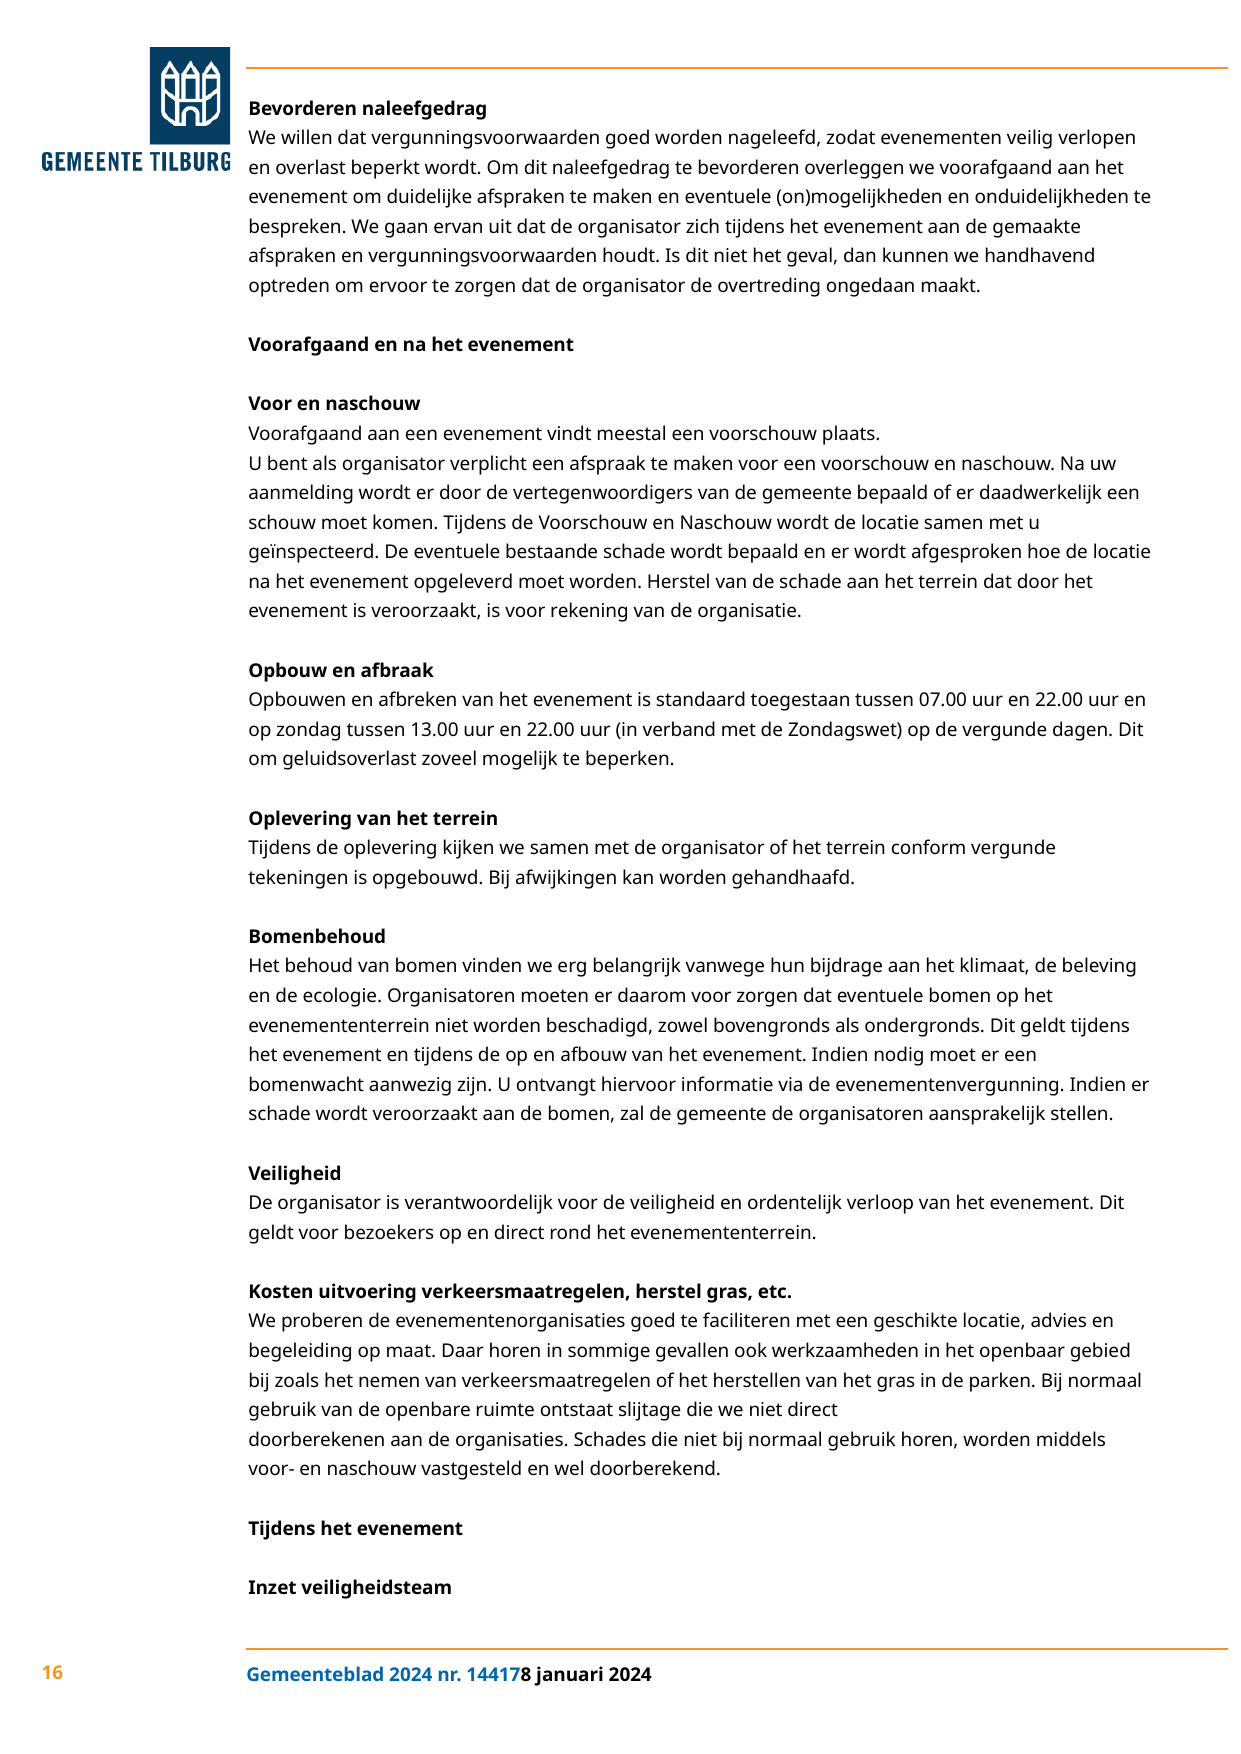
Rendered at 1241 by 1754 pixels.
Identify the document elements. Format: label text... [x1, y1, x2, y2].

text Voorafgaand en na het evenement [248, 331, 1152, 357]
text Bomenbehoud [248, 923, 1152, 949]
text Het behoud van bomen vinden we erg belangrijk vanwege hun bijdrage aan het klimaat, de beleving en de ecologie. Organisatoren moeten er daarom voor zorgen dat eventuele bomen op het evenemententerrein niet worden beschadigd, zowel bovengronds als ondergronds. Dit geldt tijdens het evenement en tijdens de op­ en afbouw van het evenement. Indien nodig moet er een bomenwacht aanwezig zijn. U ontvangt hiervoor informatie via de evenementenvergunning. Indien er schade wordt veroorzaakt aan de bomen, zal de gemeente de organisatoren aansprakelijk stellen. [248, 953, 1152, 1126]
text Bevorderen naleefgedrag [248, 95, 1152, 121]
text We proberen de evenementenorganisaties goed te faciliteren met een geschikte locatie, advies en begeleiding op maat. Daar horen in sommige gevallen ook werkzaamheden in het openbaar gebied bij zoals het nemen van verkeersmaatregelen of het herstellen van het gras in de parken. Bij normaal gebruik van de openbare ruimte ontstaat slijtage die we niet direct [248, 1308, 1152, 1422]
text Opbouw en afbraak [248, 657, 1152, 683]
text De organisator is verantwoordelijk voor de veiligheid en ordentelijk verloop van het evenement. Dit geldt voor bezoekers op en direct rond het evenemententerrein. [248, 1189, 1152, 1245]
text Inzet veiligheidsteam [248, 1574, 1152, 1600]
text Oplevering van het terrein [248, 805, 1152, 831]
text U bent als organisator verplicht een afspraak te maken voor een voorschouw en naschouw. Na uw aanmelding wordt er door de vertegenwoordigers van de gemeente bepaald of er daadwerkelijk een schouw moet komen. Tijdens de Voorschouw en Naschouw wordt de locatie samen met u geïnspecteerd. De eventuele bestaande schade wordt bepaald en er wordt afgesproken hoe de locatie na het evenement opgeleverd moet worden. Herstel van de schade aan het terrein dat door het evenement is veroorzaakt, is voor rekening van de organisatie. [248, 450, 1152, 623]
text We willen dat vergunningsvoorwaarden goed worden nageleefd, zodat evenementen veilig verlopen en overlast beperkt wordt. Om dit naleefgedrag te bevorderen overleggen we voorafgaand aan het evenement om duidelijke afspraken te maken en eventuele (on)mogelijkheden en onduidelijkheden te [248, 124, 1152, 209]
text Voorafgaand aan een evenement vindt meestal een voorschouw plaats. [248, 420, 1152, 446]
picture [41, 47, 231, 172]
text Voor­ en naschouw [248, 391, 1152, 416]
text doorberekenen aan de organisaties. Schades die niet bij normaal gebruik horen, worden middels voor- en naschouw vastgesteld en wel doorberekend. [248, 1426, 1152, 1481]
text Veiligheid [248, 1160, 1152, 1186]
text Tijdens het evenement [248, 1515, 1152, 1541]
text Tijdens de oplevering kijken we samen met de organisator of het terrein conform vergunde tekeningen is opgebouwd. Bij afwijkingen kan worden gehandhaafd. [248, 834, 1152, 890]
text Kosten uitvoering verkeersmaatregelen, herstel gras, etc. [248, 1278, 1152, 1304]
text bespreken. We gaan ervan uit dat de organisator zich tijdens het evenement aan de gemaakte afspraken en vergunningsvoorwaarden houdt. Is dit niet het geval, dan kunnen we handhavend optreden om ervoor te zorgen dat de organisator de overtreding ongedaan maakt. [248, 213, 1152, 298]
text Opbouwen en afbreken van het evenement is standaard toegestaan tussen 07.00 uur en 22.00 uur en op zondag tussen 13.00 uur en 22.00 uur (in verband met de Zondagswet) op de vergunde dagen. Dit om geluidsoverlast zoveel mogelijk te beperken. [248, 686, 1152, 771]
